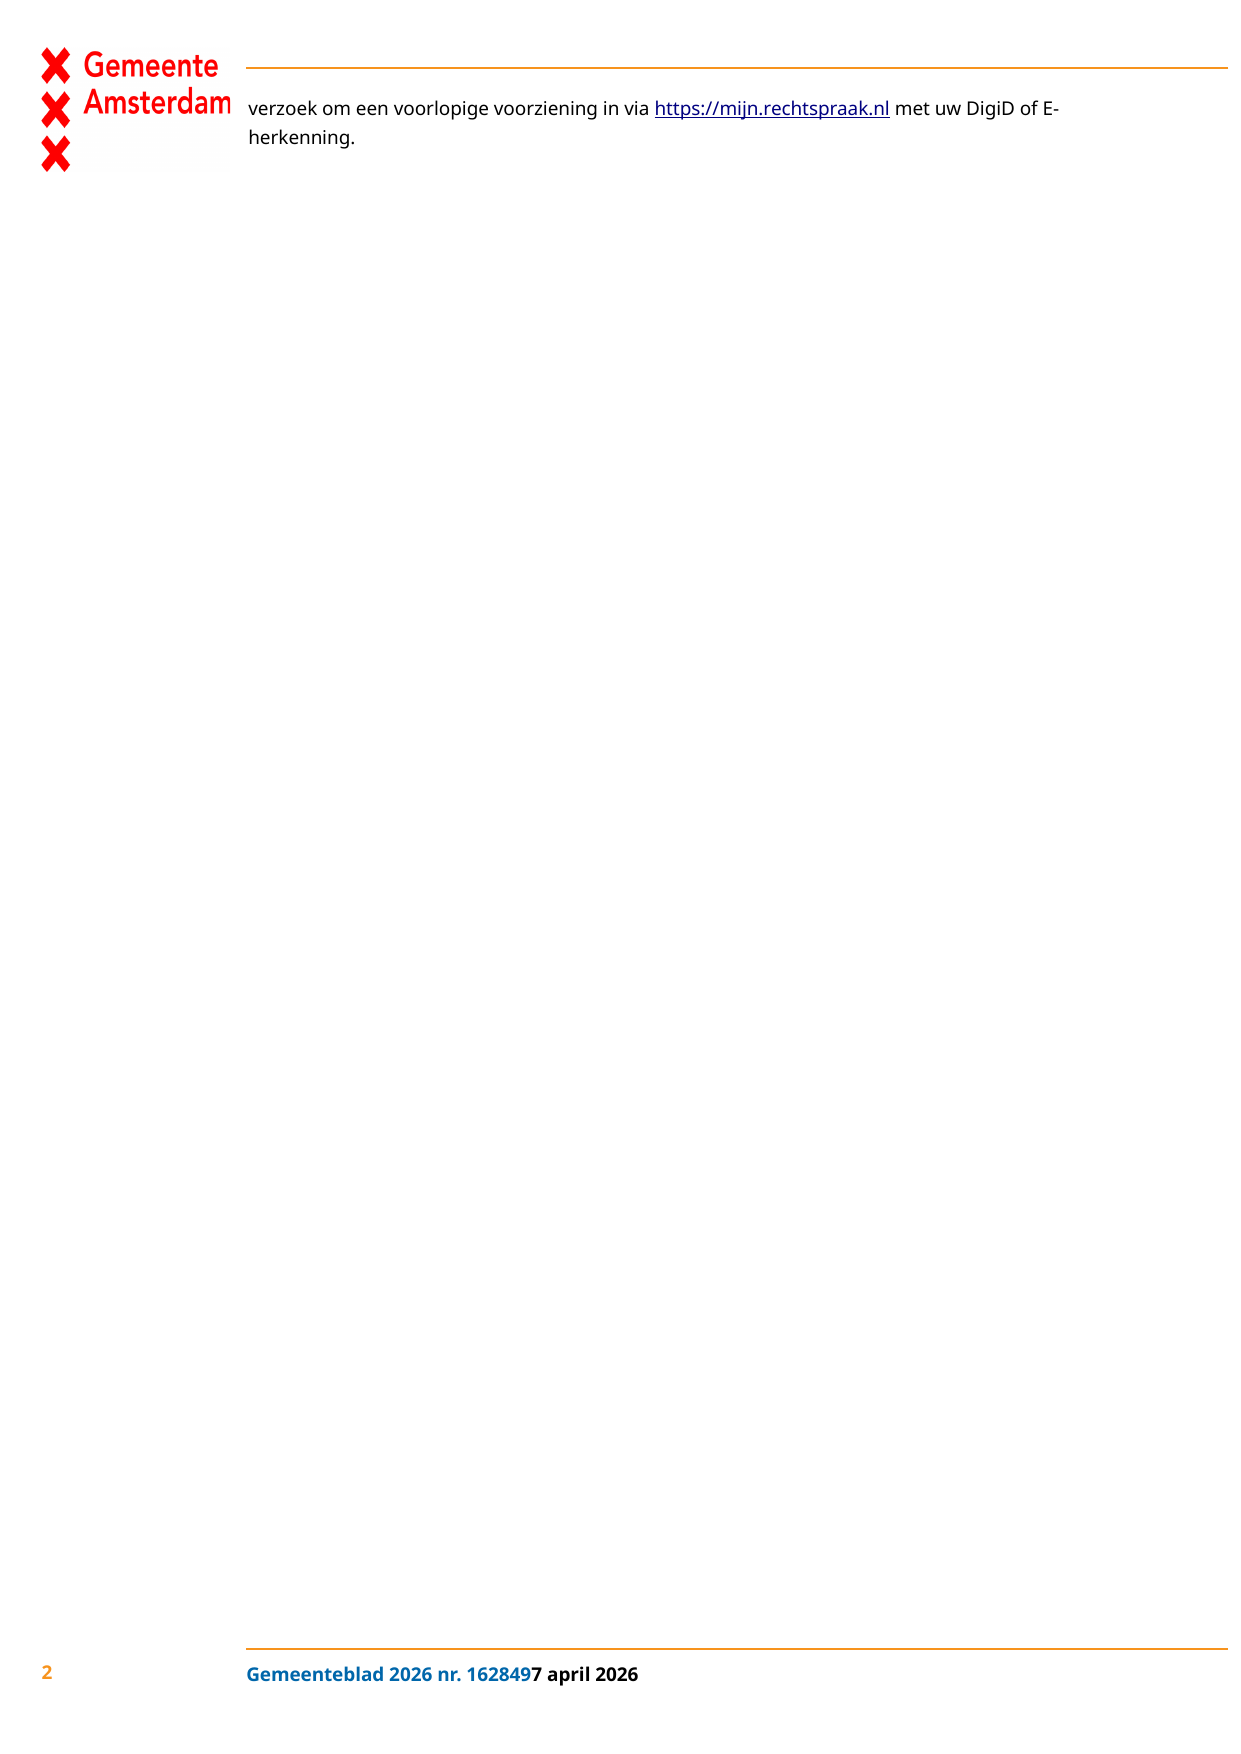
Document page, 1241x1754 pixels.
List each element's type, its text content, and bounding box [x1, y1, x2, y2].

picture [41, 47, 231, 172]
text verzoek om een voorlopige voorziening in via https://mijn.rechtspraak.nl met uw DigiD of E-herkenning. [248, 95, 1152, 150]
